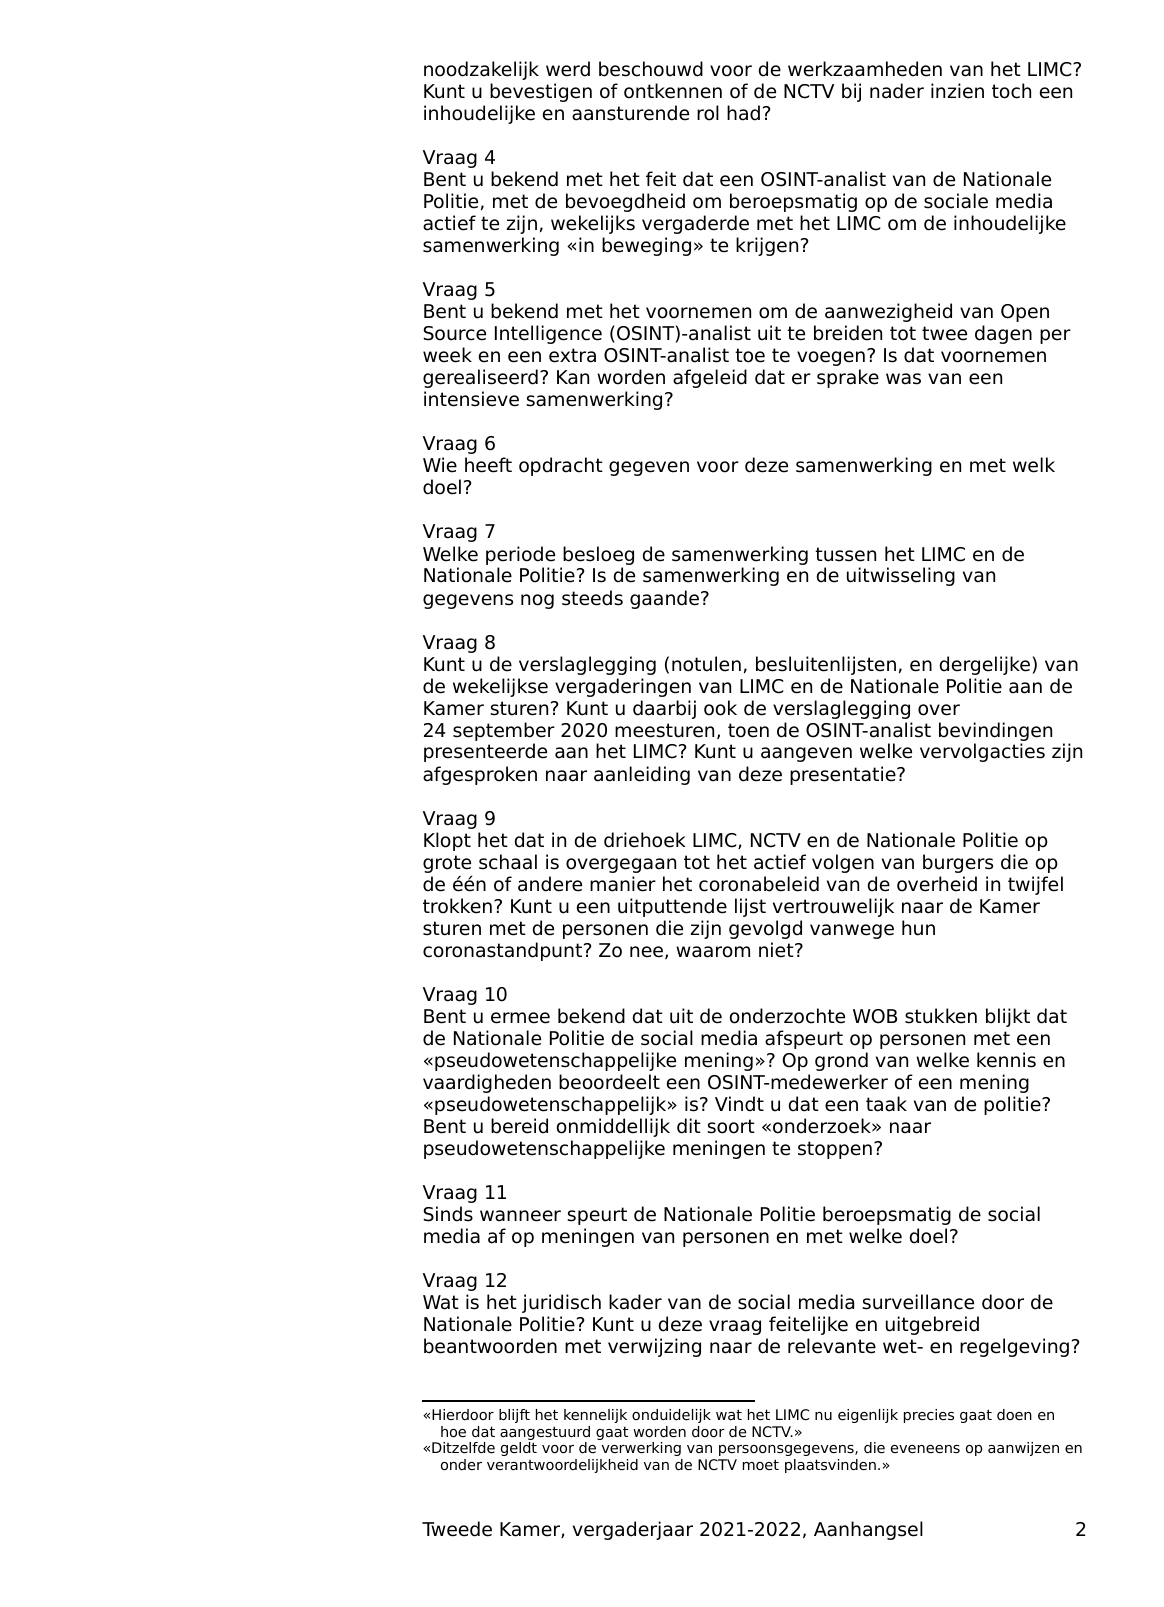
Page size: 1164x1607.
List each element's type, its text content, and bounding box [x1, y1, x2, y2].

text «Ditzelfde geldt voor de verwerking van persoonsgegevens, die eveneens op aanwijzen en onder verantwoordelijkheid van de NCTV moet plaatsvinden.» [422, 1441, 1087, 1474]
text Wat is het juridisch kader van de social media surveillance door de Nationale Politie? Kunt u deze vraag feitelijke en uitgebreid beantwoorden met verwijzing naar de relevante wet- en regelgeving? [422, 1292, 1087, 1358]
text Vraag 7 [422, 521, 1087, 543]
text Vraag 4 [422, 147, 1087, 169]
text Vraag 5 [422, 279, 1087, 301]
text Vraag 10 [422, 984, 1087, 1006]
text Bent u ermee bekend dat uit de onderzochte WOB stukken blijkt dat de Nationale Politie de social media afspeurt op personen met een «pseudowetenschappelijke mening»? Op grond van welke kennis en vaardigheden beoordeelt een OSINT-medewerker of een mening «pseudowetenschappelijk» is? Vindt u dat een taak van de politie? Bent u bereid onmiddellijk dit soort «onderzoek» naar pseudowetenschappelijke meningen te stoppen? [422, 1006, 1087, 1159]
text Vraag 11 [422, 1182, 1087, 1204]
text Bent u bekend met het voornemen om de aanwezigheid van Open Source Intelligence (OSINT)-analist uit te breiden tot twee dagen per week en een extra OSINT-analist toe te voegen? Is dat voornemen gerealiseerd? Kan worden afgeleid dat er sprake was van een intensieve samenwerking? [422, 301, 1087, 411]
text Kunt u de verslaglegging (notulen, besluitenlijsten, en dergelijke) van de wekelijkse vergaderingen van LIMC en de Nationale Politie aan de Kamer sturen? Kunt u daarbij ook de verslaglegging over 24 september 2020 meesturen, toen de OSINT-analist bevindingen presenteerde aan het LIMC? Kunt u aangeven welke vervolgacties zijn afgesproken naar aanleiding van deze presentatie? [422, 653, 1087, 785]
text Bent u bekend met het feit dat een OSINT-analist van de Nationale Politie, met de bevoegdheid om beroepsmatig op de sociale media actief te zijn, wekelijks vergaderde met het LIMC om de inhoudelijke samenwerking «in beweging» te krijgen? [422, 169, 1087, 257]
text «Hierdoor blijft het kennelijk onduidelijk wat het LIMC nu eigenlijk precies gaat doen en hoe dat aangestuurd gaat worden door de NCTV.» [422, 1407, 1087, 1441]
text Vraag 12 [422, 1270, 1087, 1292]
text Welke periode besloeg de samenwerking tussen het LIMC en de Nationale Politie? Is de samenwerking en de uitwisseling van gegevens nog steeds gaande? [422, 543, 1087, 609]
text Vraag 8 [422, 632, 1087, 653]
text Sinds wanneer speurt de Nationale Politie beroepsmatig de social media af op meningen van personen en met welke doel? [422, 1204, 1087, 1248]
text Wie heeft opdracht gegeven voor deze samenwerking en met welk doel? [422, 455, 1087, 499]
text Vraag 9 [422, 808, 1087, 829]
text noodzakelijk werd beschouwd voor de werkzaamheden van het LIMC? Kunt u bevestigen of ontkennen of de NCTV bij nader inzien toch een inhoudelijke en aansturende rol had? [422, 59, 1087, 125]
text Klopt het dat in de driehoek LIMC, NCTV en de Nationale Politie op grote schaal is overgegaan tot het actief volgen van burgers die op de één of andere manier het coronabeleid van de overheid in twijfel trokken? Kunt u een uitputtende lijst vertrouwelijk naar de Kamer sturen met de personen die zijn gevolgd vanwege hun coronastandpunt? Zo nee, waarom niet? [422, 829, 1087, 961]
text Vraag 6 [422, 433, 1087, 455]
